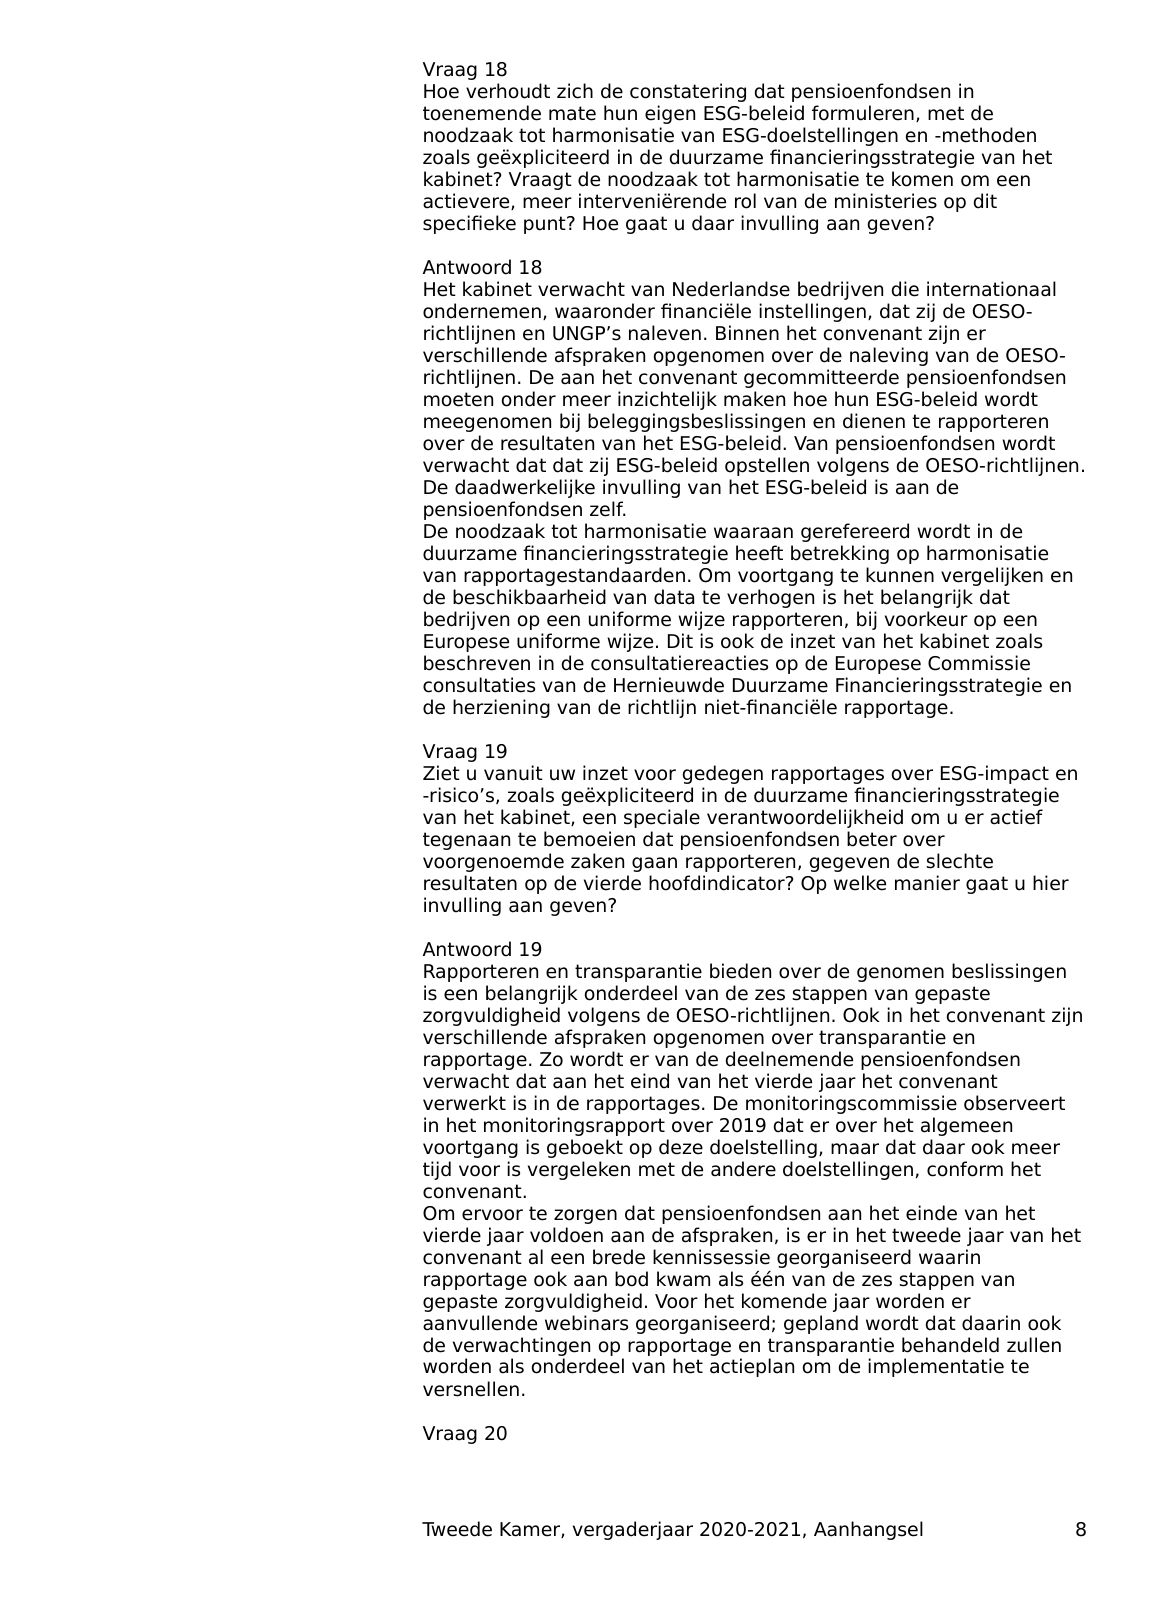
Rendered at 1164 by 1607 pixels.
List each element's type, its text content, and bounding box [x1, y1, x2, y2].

text De noodzaak tot harmonisatie waaraan gerefereerd wordt in de duurzame financieringsstrategie heeft betrekking op harmonisatie van rapportagestandaarden. Om voortgang te kunnen vergelijken en de beschikbaarheid van data te verhogen is het belangrijk dat bedrijven op een uniforme wijze rapporteren, bij voorkeur op een Europese uniforme wijze. Dit is ook de inzet van het kabinet zoals beschreven in de consultatiereacties op de Europese Commissie consultaties van de Hernieuwde Duurzame Financieringsstrategie en de herziening van de richtlijn niet-financiële rapportage. [422, 521, 1087, 719]
text Het kabinet verwacht van Nederlandse bedrijven die internationaal ondernemen, waaronder financiële instellingen, dat zij de OESO-richtlijnen en UNGP’s naleven. Binnen het convenant zijn er verschillende afspraken opgenomen over de naleving van de OESO-richtlijnen. De aan het convenant gecommitteerde pensioenfondsen moeten onder meer inzichtelijk maken hoe hun ESG-beleid wordt meegenomen bij beleggingsbeslissingen en dienen te rapporteren over de resultaten van het ESG-beleid. Van pensioenfondsen wordt verwacht dat dat zij ESG-beleid opstellen volgens de OESO-richtlijnen. De daadwerkelijke invulling van het ESG-beleid is aan de pensioenfondsen zelf. [422, 279, 1087, 521]
text Vraag 19 [422, 741, 1087, 763]
text Om ervoor te zorgen dat pensioenfondsen aan het einde van het vierde jaar voldoen aan de afspraken, is er in het tweede jaar van het convenant al een brede kennissessie georganiseerd waarin rapportage ook aan bod kwam als één van de zes stappen van gepaste zorgvuldigheid. Voor het komende jaar worden er aanvullende webinars georganiseerd; gepland wordt dat daarin ook de verwachtingen op rapportage en transparantie behandeld zullen worden als onderdeel van het actieplan om de implementatie te versnellen. [422, 1203, 1087, 1400]
text Vraag 18 [422, 59, 1087, 81]
text Rapporteren en transparantie bieden over de genomen beslissingen is een belangrijk onderdeel van de zes stappen van gepaste zorgvuldigheid volgens de OESO-richtlijnen. Ook in het convenant zijn verschillende afspraken opgenomen over transparantie en rapportage. Zo wordt er van de deelnemende pensioenfondsen verwacht dat aan het eind van het vierde jaar het convenant verwerkt is in de rapportages. De monitoringscommissie observeert in het monitoringsrapport over 2019 dat er over het algemeen voortgang is geboekt op deze doelstelling, maar dat daar ook meer tijd voor is vergeleken met de andere doelstellingen, conform het convenant. [422, 961, 1087, 1203]
text Antwoord 19 [422, 939, 1087, 961]
text Hoe verhoudt zich de constatering dat pensioenfondsen in toenemende mate hun eigen ESG-beleid formuleren, met de noodzaak tot harmonisatie van ESG-doelstellingen en -methoden zoals geëxpliciteerd in de duurzame financieringsstrategie van het kabinet? Vraagt de noodzaak tot harmonisatie te komen om een actievere, meer interveniërende rol van de ministeries op dit specifieke punt? Hoe gaat u daar invulling aan geven? [422, 81, 1087, 235]
text Ziet u vanuit uw inzet voor gedegen rapportages over ESG-impact en -risico’s, zoals geëxpliciteerd in de duurzame financieringsstrategie van het kabinet, een speciale verantwoordelijkheid om u er actief tegenaan te bemoeien dat pensioenfondsen beter over voorgenoemde zaken gaan rapporteren, gegeven de slechte resultaten op de vierde hoofdindicator? Op welke manier gaat u hier invulling aan geven? [422, 763, 1087, 917]
text Antwoord 18 [422, 257, 1087, 279]
text Vraag 20 [422, 1423, 1087, 1444]
